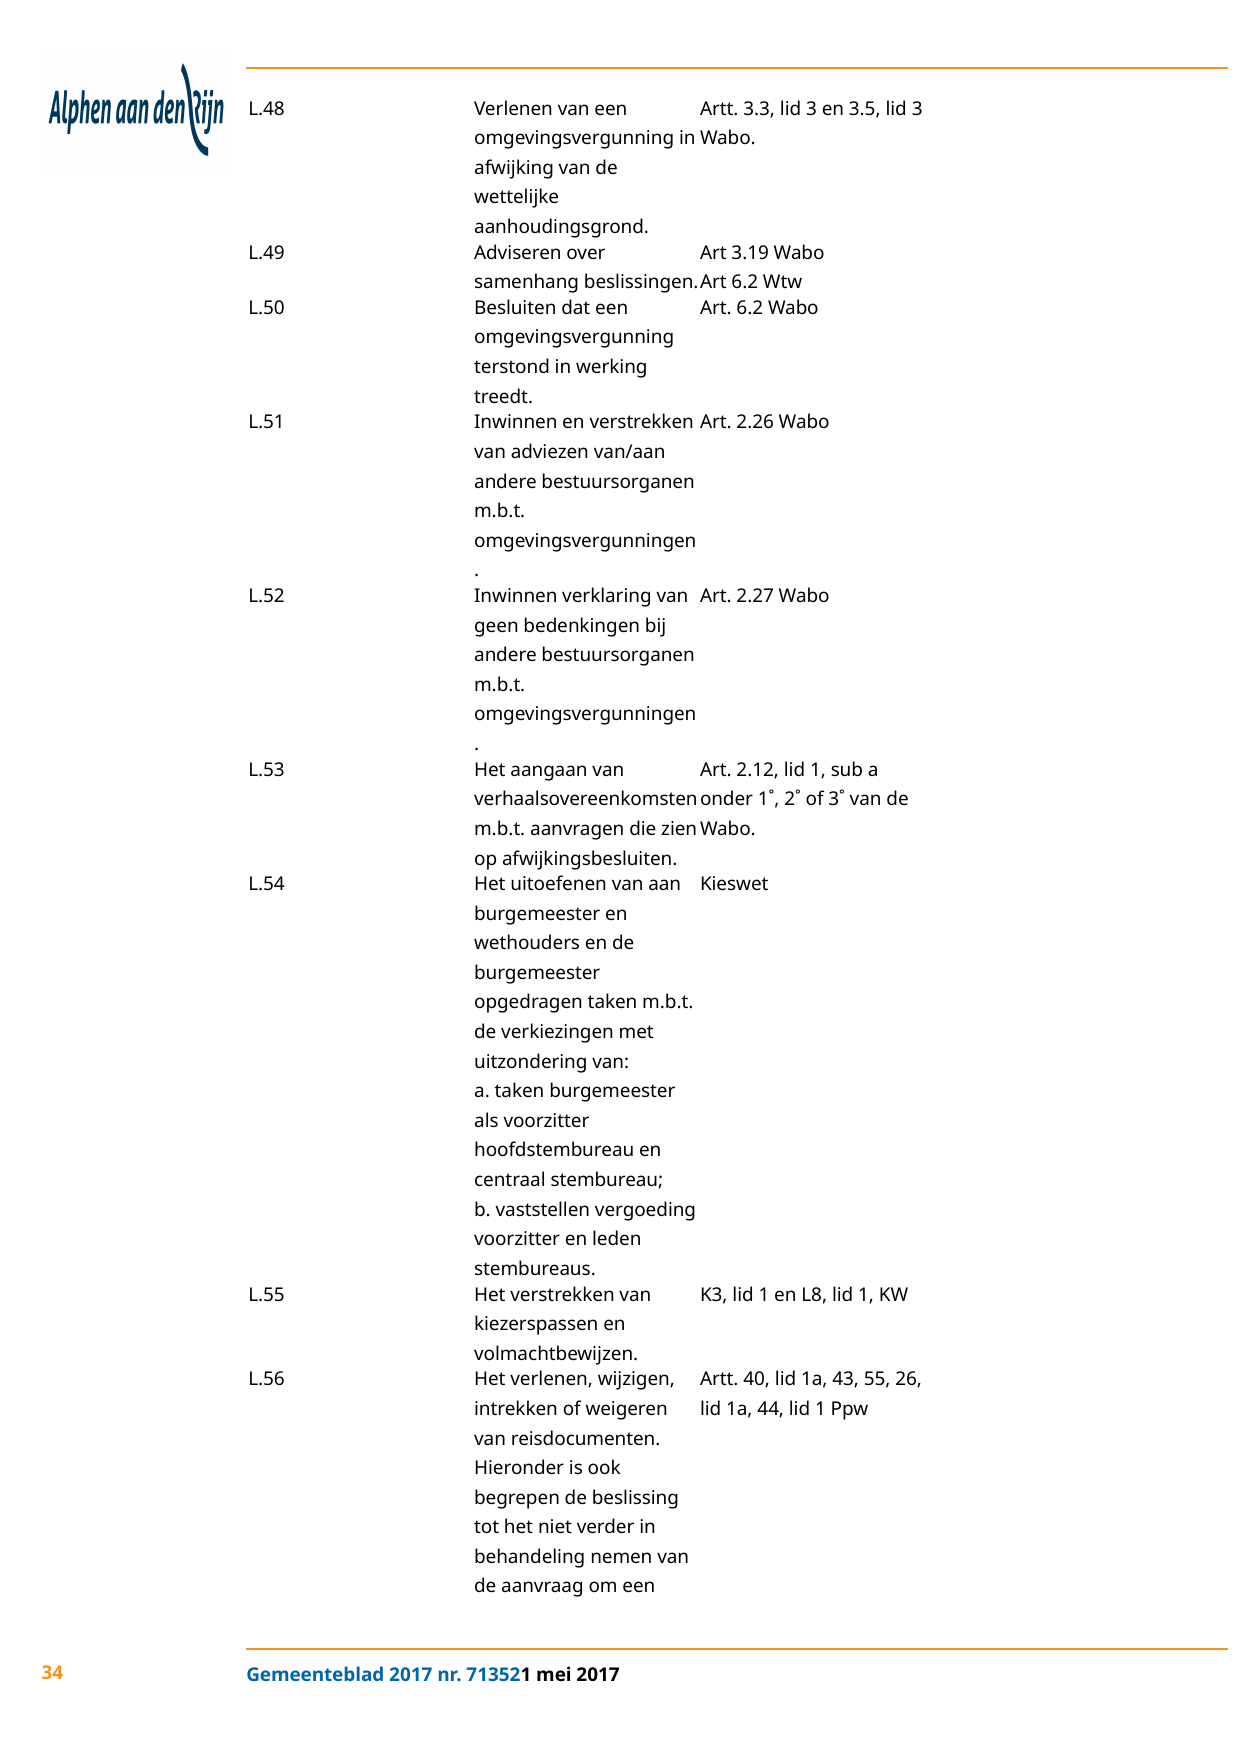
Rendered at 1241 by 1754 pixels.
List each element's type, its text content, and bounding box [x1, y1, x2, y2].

table_cell [926, 582, 1152, 756]
table_cell L.48 [248, 95, 474, 239]
table_cell [926, 294, 1152, 409]
table_cell Art. 2.27 Wabo [700, 582, 926, 756]
table_cell Artt. 40, lid 1a, 43, 55, 26, lid 1a, 44, lid 1 Ppw [700, 1366, 926, 1598]
table_cell [926, 1281, 1152, 1366]
table_cell L.54 [248, 870, 474, 1281]
picture [41, 47, 231, 172]
table_cell L.56 [248, 1366, 474, 1598]
table_cell Art. 2.26 Wabo [700, 409, 926, 582]
table_cell L.52 [248, 582, 474, 756]
table_cell [926, 1366, 1152, 1598]
table_cell Het verstrekken van kiezerspassen en volmachtbewijzen. [474, 1281, 700, 1366]
table_cell L.53 [248, 756, 474, 870]
table_cell [926, 95, 1152, 239]
table_cell Verlenen van een omgevingsvergunning in afwijking van de wettelijke aanhoudingsgrond. [474, 95, 700, 239]
table_cell L.50 [248, 294, 474, 409]
table_cell Besluiten dat een omgevingsvergunning terstond in werking treedt. [474, 294, 700, 409]
table_cell Het aangaan van verhaalsovereenkomsten m.b.t. aanvragen die zien op afwijkingsbesluiten. [474, 756, 700, 870]
table_cell Art. 6.2 Wabo [700, 294, 926, 409]
table_cell Inwinnen verklaring van geen bedenkingen bij andere bestuursorganen m.b.t. omgevingsvergunningen. [474, 582, 700, 756]
table_cell Het verlenen, wijzigen, intrekken of weigeren van reisdocumenten. Hieronder is ook begrepen de beslissing tot het niet verder in behandeling nemen van de aan­vraag om een [474, 1366, 700, 1598]
table_cell Het uitoefenen van aan burgemeester en wethouders en de burgemeester opgedragen taken m.b.t. de verkiezingen met uitzondering van: a. taken burgemeester als voorzitter hoofdstembureau en centraal stembureau; b. vaststellen vergoeding voorzitter en leden stembureaus. [474, 870, 700, 1281]
table_cell L.51 [248, 409, 474, 582]
table_cell Inwinnen en verstrekken van adviezen van/aan andere bestuursorganen m.b.t. omgevingsvergunningen. [474, 409, 700, 582]
table_cell Kieswet [700, 870, 926, 1281]
table_cell [926, 870, 1152, 1281]
table_cell K3, lid 1 en L8, lid 1, KW [700, 1281, 926, 1366]
table_cell L.49 [248, 239, 474, 294]
table_cell Artt. 3.3, lid 3 en 3.5, lid 3 Wabo. [700, 95, 926, 239]
table_cell Adviseren over samenhang beslissingen. [474, 239, 700, 294]
table_cell Art 3.19 Wabo Art 6.2 Wtw [700, 239, 926, 294]
table_cell [926, 409, 1152, 582]
table_cell [926, 756, 1152, 870]
table_cell Art. 2.12, lid 1, sub a onder 1˚, 2˚ of 3˚ van de Wabo. [700, 756, 926, 870]
table_cell L.55 [248, 1281, 474, 1366]
table_cell [926, 239, 1152, 294]
